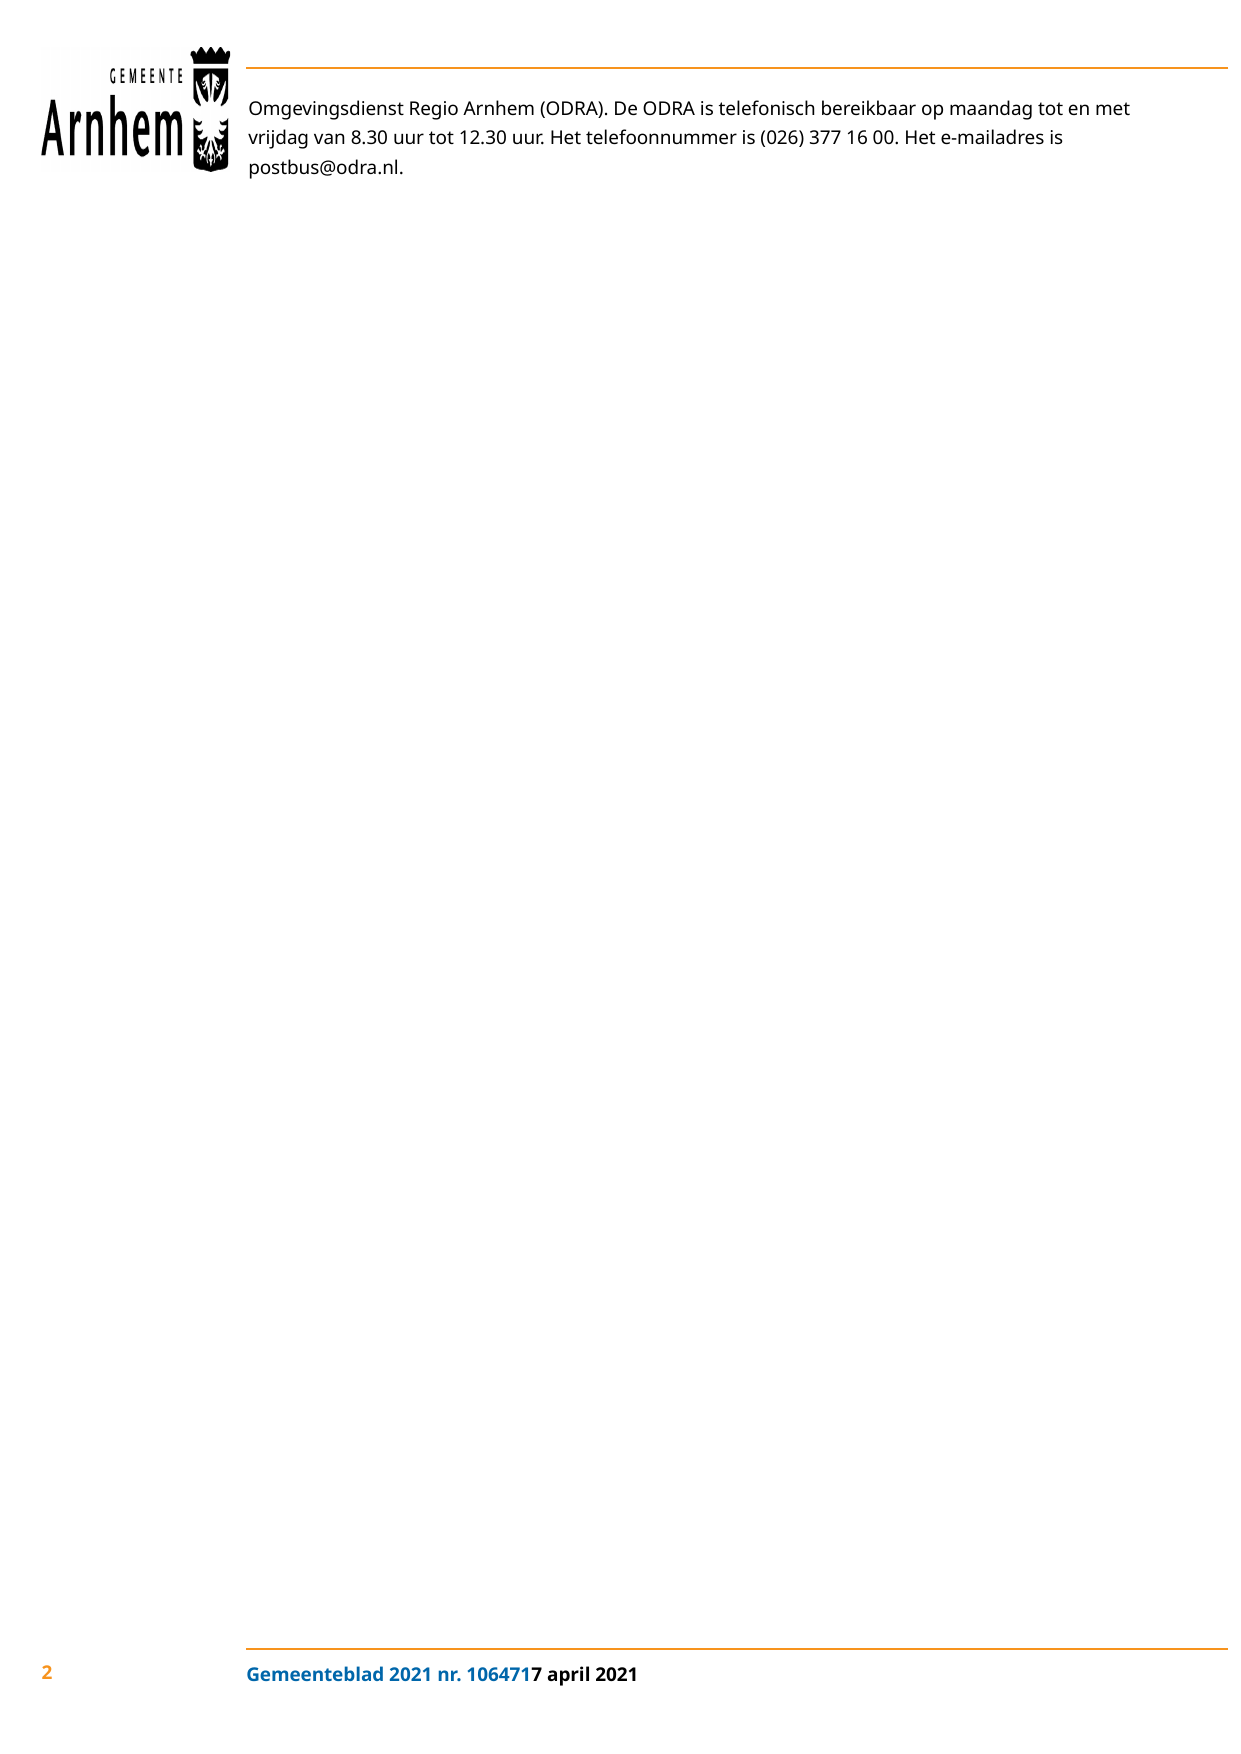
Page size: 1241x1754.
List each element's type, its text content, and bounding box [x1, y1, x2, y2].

text Omgevingsdienst Regio Arnhem (ODRA). De ODRA is telefonisch bereikbaar op maandag tot en met vrijdag van 8.30 uur tot 12.30 uur. Het telefoonnummer is (026) 377 16 00. Het e-mailadres is postbus@odra.nl. [248, 95, 1152, 180]
picture [41, 47, 231, 172]
